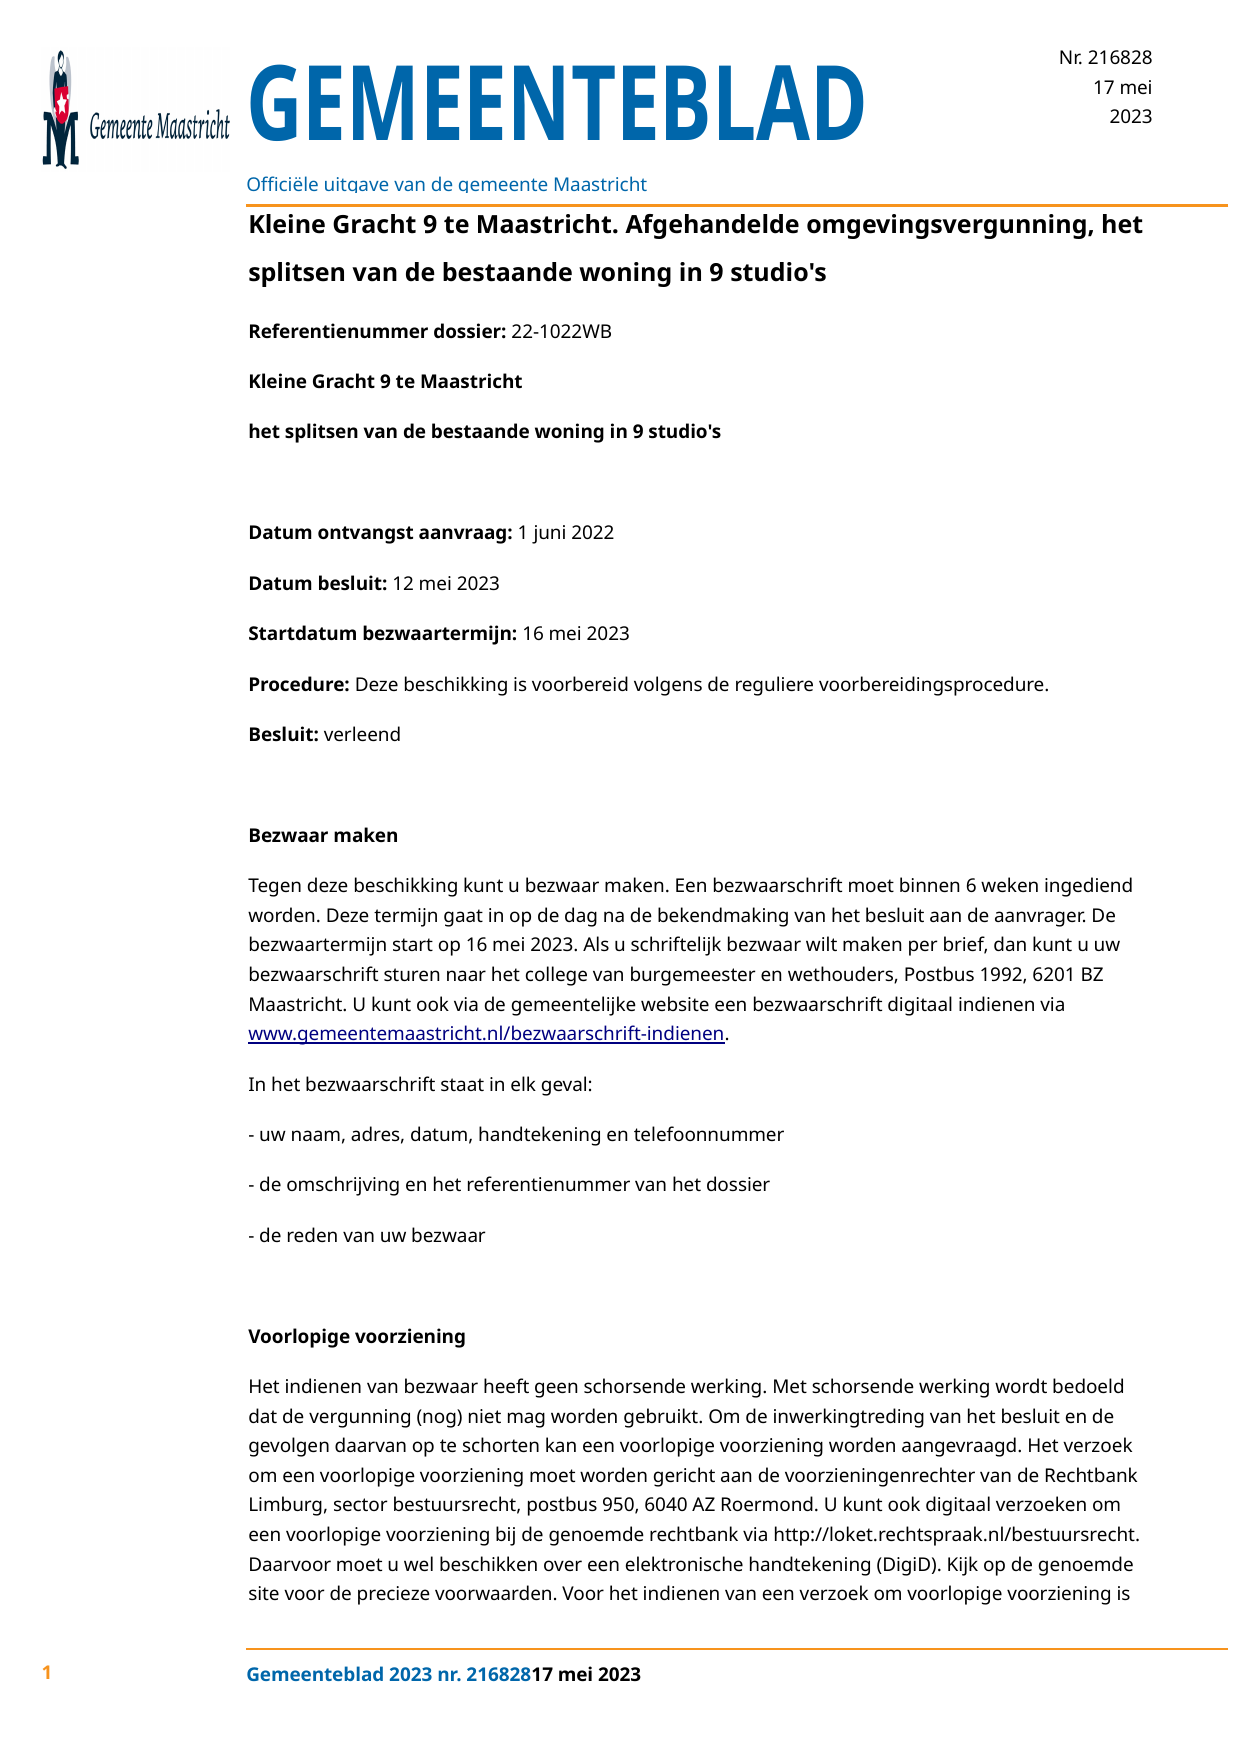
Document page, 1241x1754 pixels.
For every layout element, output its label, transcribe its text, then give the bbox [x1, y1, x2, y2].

text Voorlopige voorziening [248, 1323, 1152, 1349]
picture [41, 47, 231, 172]
text Procedure: Deze beschikking is voorbereid volgens de reguliere voorbereidingsprocedure. [248, 671, 1152, 697]
text Kleine Gracht 9 te Maastricht [248, 368, 1152, 394]
text Referentienummer dossier: 22-1022WB [248, 318, 1152, 344]
text Bezwaar maken [248, 822, 1152, 848]
text Kleine Gracht 9 te Maastricht. Afgehandelde omgevingsvergunning, het splitsen van de bestaande woning in 9 studio's [248, 207, 1152, 288]
text Startdatum bezwaartermijn: 16 mei 2023 [248, 620, 1152, 646]
text In het bezwaarschrift staat in elk geval: [248, 1071, 1152, 1097]
text Datum besluit: 12 mei 2023 [248, 570, 1152, 596]
text Tegen deze beschikking kunt u bezwaar maken. Een bezwaarschrift moet binnen 6 weken ingediend worden. Deze termijn gaat in op de dag na de bekendmaking van het besluit aan de aanvrager. De bezwaartermijn start op 16 mei 2023. Als u schriftelijk bezwaar wilt maken per brief, dan kunt u uw bezwaarschrift sturen naar het college van burgemeester en wethouders, Postbus 1992, 6201 BZ Maastricht. U kunt ook via de gemeentelijke website een bezwaarschrift digitaal indienen via www.gemeentemaastricht.nl/bezwaarschrift-indienen. [248, 872, 1152, 1046]
text - de omschrijving en het referentienummer van het dossier [248, 1172, 1152, 1197]
text het splitsen van de bestaande woning in 9 studio's [248, 419, 1152, 444]
text Datum ontvangst aanvraag: 1 juni 2022 [248, 519, 1152, 545]
text Besluit: verleend [248, 721, 1152, 747]
text Het indienen van bezwaar heeft geen schorsende werking. Met schorsende werking wordt bedoeld dat de vergunning (nog) niet mag worden gebruikt. Om de inwerkingtreding van het besluit en de gevolgen daarvan op te schorten kan een voorlopige voorziening worden aangevraagd. Het verzoek om een voorlopige voorziening moet worden gericht aan de voorzieningenrechter van de Rechtbank Limburg, sector bestuursrecht, postbus 950, 6040 AZ Roermond. U kunt ook digitaal verzoeken om een voorlopige voorziening bij de genoemde rechtbank via http://loket.rechtspraak.nl/bestuursrecht. Daarvoor moet u wel beschikken over een elektronische handtekening (DigiD). Kijk op de genoemde site voor de precieze voorwaarden. Voor het indienen van een verzoek om voorlopige voorziening is [248, 1373, 1152, 1606]
text - uw naam, adres, datum, handtekening en telefoonnummer [248, 1121, 1152, 1147]
text - de reden van uw bezwaar [248, 1222, 1152, 1248]
